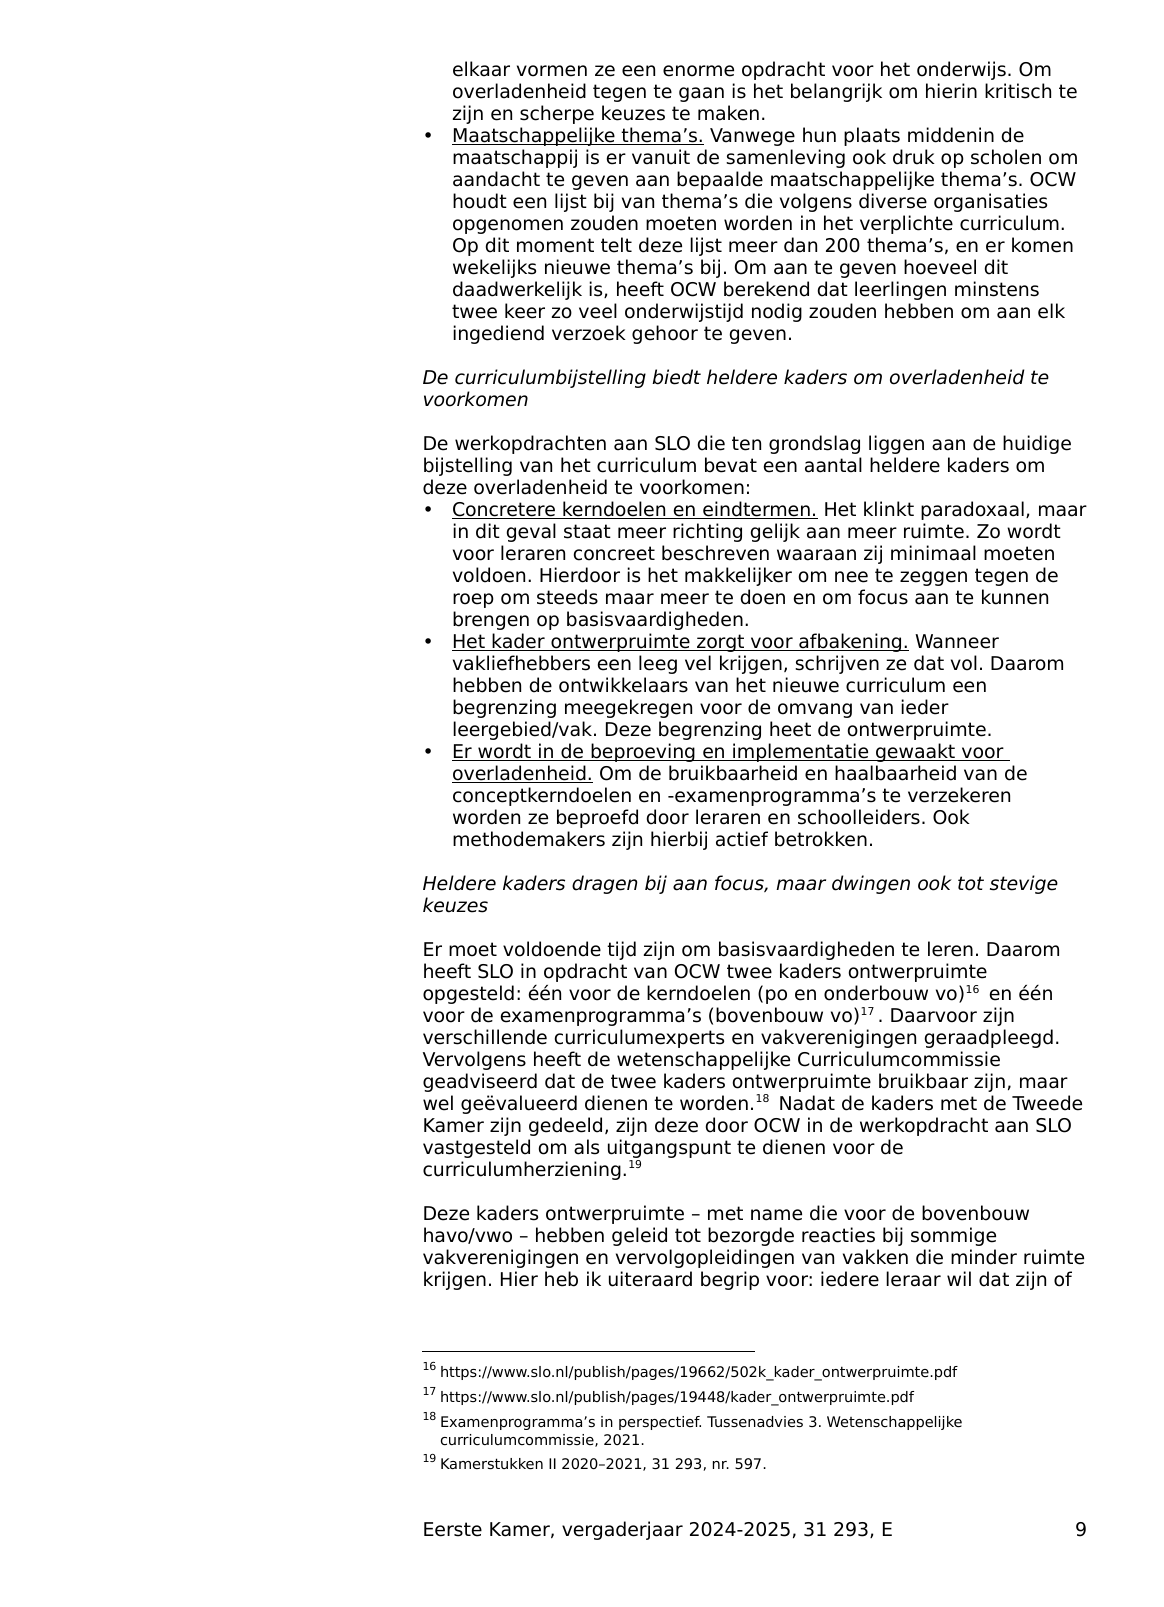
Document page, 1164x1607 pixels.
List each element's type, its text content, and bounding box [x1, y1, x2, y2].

text • Maatschappelijke thema’s. Vanwege hun plaats middenin de maatschappij is er vanuit de samenleving ook druk op scholen om aandacht te geven aan bepaalde maatschappelijke thema’s. OCW houdt een lijst bij van thema’s die volgens diverse organisaties opgenomen zouden moeten worden in het verplichte curriculum. Op dit moment telt deze lijst meer dan 200 thema’s, en er komen wekelijks nieuwe thema’s bij. Om aan te geven hoeveel dit daadwerkelijk is, heeft OCW berekend dat leerlingen minstens twee keer zo veel onderwijstijd nodig zouden hebben om aan elk ingediend verzoek gehoor te geven. [422, 125, 1087, 345]
text elkaar vormen ze een enorme opdracht voor het onderwijs. Om overladenheid tegen te gaan is het belangrijk om hierin kritisch te zijn en scherpe keuzes te maken. [422, 59, 1087, 125]
text De werkopdrachten aan SLO die ten grondslag liggen aan de huidige bijstelling van het curriculum bevat een aantal heldere kaders om deze overladenheid te voorkomen: [422, 433, 1087, 499]
text Examenprogramma’s in perspectief. Tussenadvies 3. Wetenschappelijke curriculumcommissie, 2021. [422, 1410, 1087, 1449]
text • Het kader ontwerpruimte zorgt voor afbakening. Wanneer vakliefhebbers een leeg vel krijgen, schrijven ze dat vol. Daarom hebben de ontwikkelaars van het nieuwe curriculum een begrenzing meegekregen voor de omvang van ieder leergebied/vak. Deze begrenzing heet de ontwerpruimte. [422, 631, 1087, 741]
subtitle Heldere kaders dragen bij aan focus, maar dwingen ook tot stevige keuzes [422, 873, 1087, 917]
text • Er wordt in de beproeving en implementatie gewaakt voor overladenheid. Om de bruikbaarheid en haalbaarheid van de conceptkerndoelen en -examenprogramma’s te verzekeren worden ze beproefd door leraren en schoolleiders. Ook methodemakers zijn hierbij actief betrokken. [422, 741, 1087, 851]
text Deze kaders ontwerpruimte – met name die voor de bovenbouw havo/vwo – hebben geleid tot bezorgde reacties bij sommige vakverenigingen en vervolgopleidingen van vakken die minder ruimte krijgen. Hier heb ik uiteraard begrip voor: iedere leraar wil dat zijn of [422, 1203, 1087, 1291]
text • Concretere kerndoelen en eindtermen. Het klinkt paradoxaal, maar in dit geval staat meer richting gelijk aan meer ruimte. Zo wordt voor leraren concreet beschreven waaraan zij minimaal moeten voldoen. Hierdoor is het makkelijker om nee te zeggen tegen de roep om steeds maar meer te doen en om focus aan te kunnen brengen op basisvaardigheden. [422, 499, 1087, 631]
text https://www.slo.nl/publish/pages/19662/502k_kader_ontwerpruimte.pdf [422, 1360, 1087, 1382]
text Kamerstukken II 2020–2021, 31 293, nr. 597. [422, 1452, 1087, 1474]
text https://www.slo.nl/publish/pages/19448/kader_ontwerpruimte.pdf [422, 1385, 1087, 1407]
text Er moet voldoende tijd zijn om basisvaardigheden te leren. Daarom heeft SLO in opdracht van OCW twee kaders ontwerpruimte opgesteld: één voor de kerndoelen (po en onderbouw vo) en één voor de examenprogramma’s (bovenbouw vo). Daarvoor zijn verschillende curriculumexperts en vakverenigingen geraadpleegd. Vervolgens heeft de wetenschappelijke Curriculumcommissie geadviseerd dat de twee kaders ontwerpruimte bruikbaar zijn, maar wel geëvalueerd dienen te worden. Nadat de kaders met de Tweede Kamer zijn gedeeld, zijn deze door OCW in de werkopdracht aan SLO vastgesteld om als uitgangspunt te dienen voor de curriculumherziening. [422, 939, 1087, 1181]
subtitle De curriculumbijstelling biedt heldere kaders om overladenheid te voorkomen [422, 367, 1087, 411]
